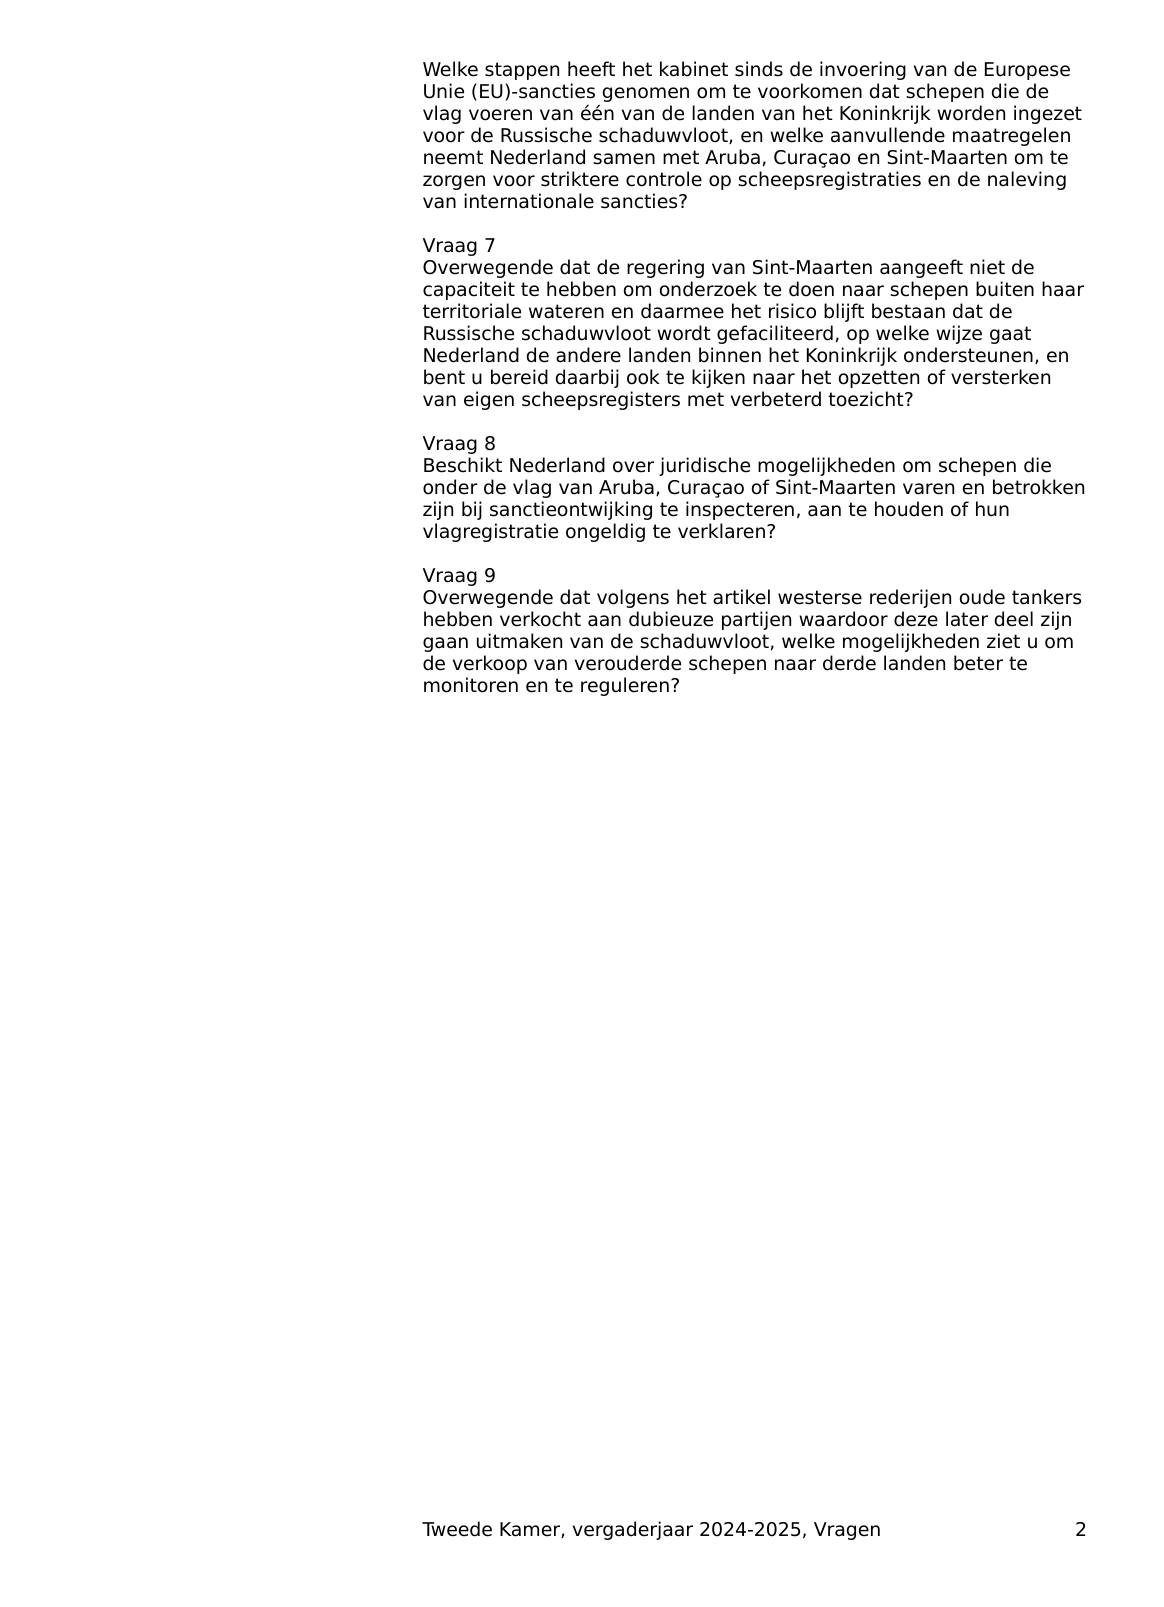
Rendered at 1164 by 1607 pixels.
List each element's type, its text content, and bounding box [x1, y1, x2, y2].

text Beschikt Nederland over juridische mogelijkheden om schepen die onder de vlag van Aruba, Curaçao of Sint-Maarten varen en betrokken zijn bij sanctieontwijking te inspecteren, aan te houden of hun vlagregistratie ongeldig te verklaren? [422, 455, 1087, 543]
text Overwegende dat de regering van Sint-Maarten aangeeft niet de capaciteit te hebben om onderzoek te doen naar schepen buiten haar territoriale wateren en daarmee het risico blijft bestaan dat de Russische schaduwvloot wordt gefaciliteerd, op welke wijze gaat Nederland de andere landen binnen het Koninkrijk ondersteunen, en bent u bereid daarbij ook te kijken naar het opzetten of versterken van eigen scheepsregisters met verbeterd toezicht? [422, 257, 1087, 411]
text Vraag 8 [422, 433, 1087, 455]
text Vraag 7 [422, 235, 1087, 257]
text Overwegende dat volgens het artikel westerse rederijen oude tankers hebben verkocht aan dubieuze partijen waardoor deze later deel zijn gaan uitmaken van de schaduwvloot, welke mogelijkheden ziet u om de verkoop van verouderde schepen naar derde landen beter te monitoren en te reguleren? [422, 587, 1087, 697]
text Welke stappen heeft het kabinet sinds de invoering van de Europese Unie (EU)-sancties genomen om te voorkomen dat schepen die de vlag voeren van één van de landen van het Koninkrijk worden ingezet voor de Russische schaduwvloot, en welke aanvullende maatregelen neemt Nederland samen met Aruba, Curaçao en Sint-Maarten om te zorgen voor striktere controle op scheepsregistraties en de naleving van internationale sancties? [422, 59, 1087, 213]
text Vraag 9 [422, 565, 1087, 587]
